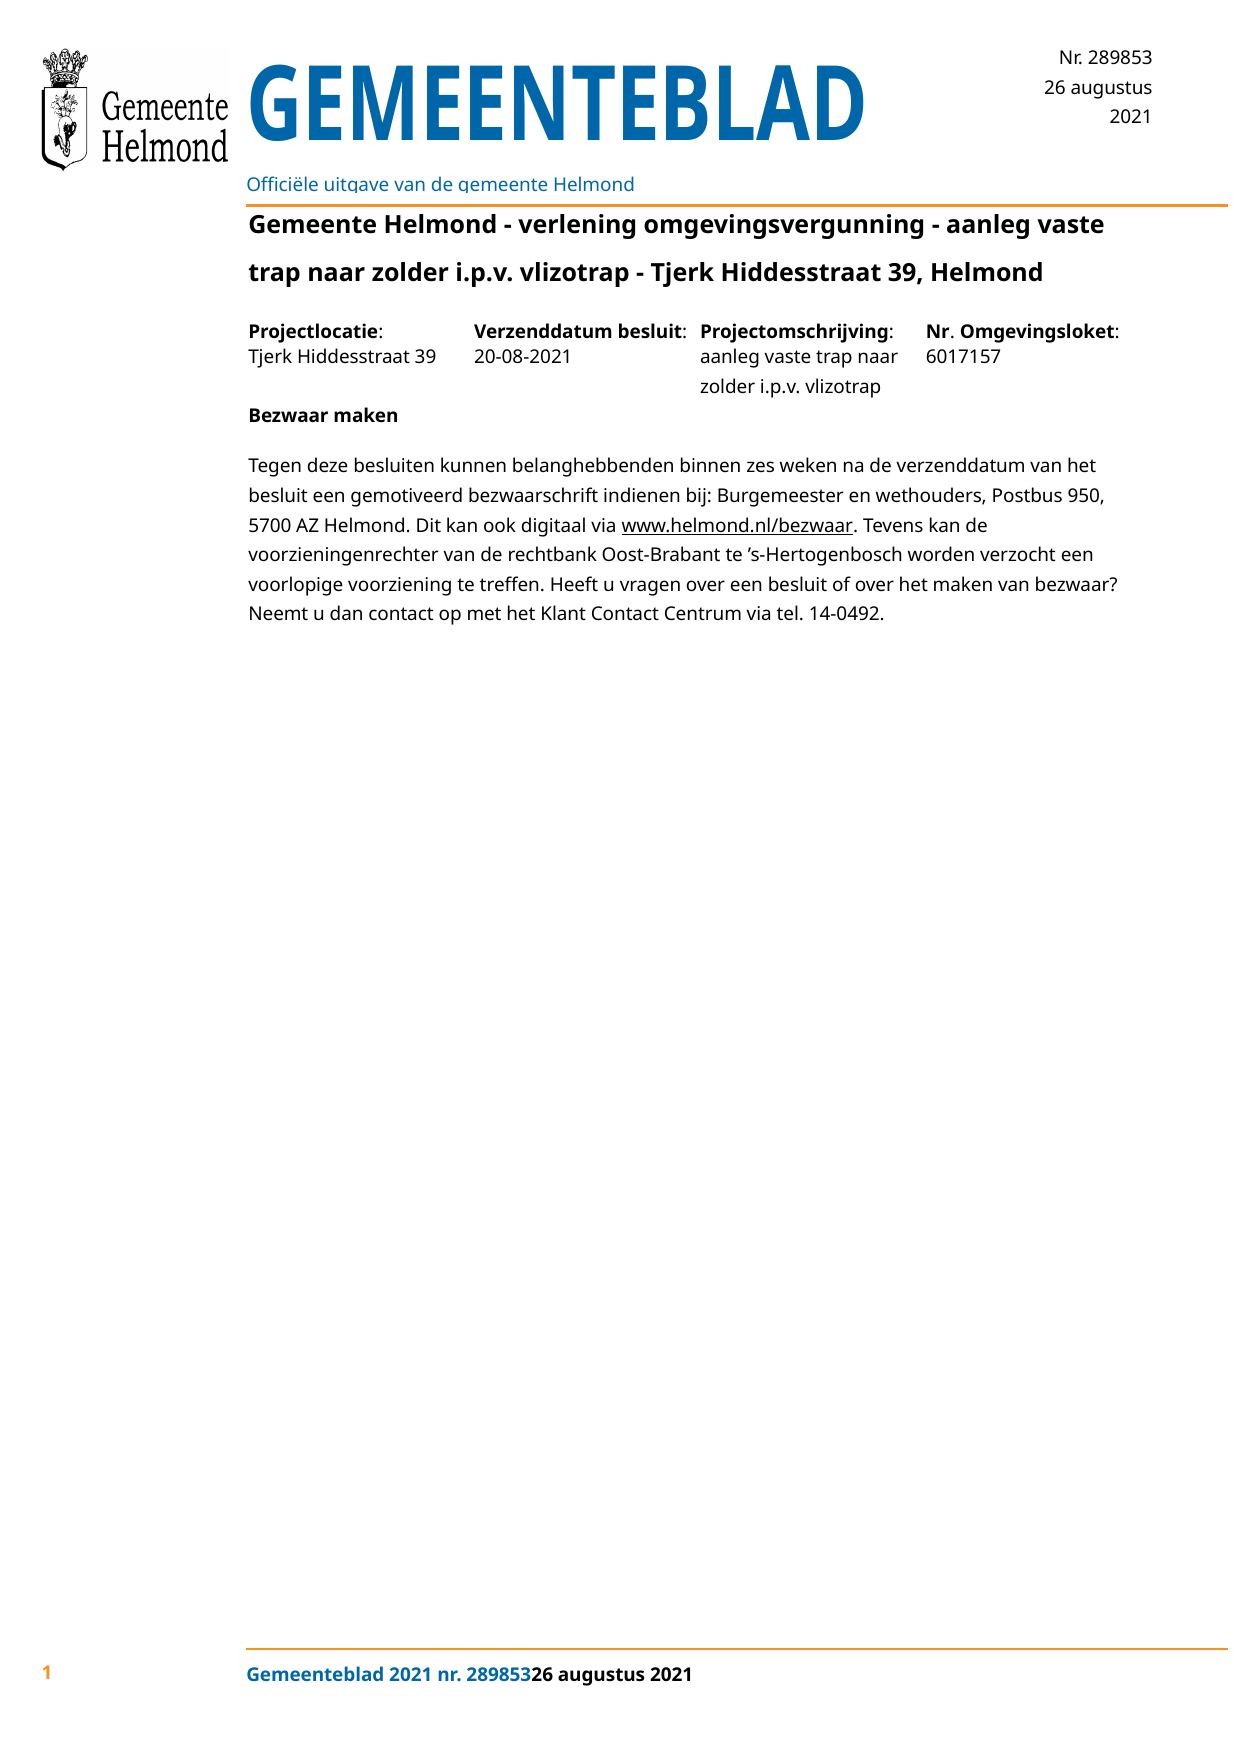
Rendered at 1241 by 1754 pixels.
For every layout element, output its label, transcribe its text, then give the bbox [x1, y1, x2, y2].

table_header Nr. Omgevingsloket: [926, 318, 1152, 344]
table_header Projectomschrijving: [700, 318, 926, 344]
picture [41, 47, 231, 172]
table_header Verzenddatum besluit: [474, 318, 700, 344]
table_header Projectlocatie: [248, 318, 474, 344]
text Gemeente Helmond - verlening omgevingsvergunning - aanleg vaste trap naar zolder i.p.v. vlizotrap - Tjerk Hiddesstraat 39, Helmond [248, 207, 1152, 288]
table_cell aanleg vaste trap naar zolder i.p.v. vlizotrap [700, 344, 926, 399]
table_cell Tjerk Hiddesstraat 39 [248, 344, 474, 399]
text Tegen deze besluiten kunnen belanghebbenden binnen zes weken na de verzenddatum van het besluit een gemotiveerd bezwaarschrift indienen bij: Burgemeester en wethouders, Postbus 950, 5700 AZ Helmond. Dit kan ook digitaal via www.helmond.nl/bezwaar. Tevens kan de voorzieningenrechter van de rechtbank Oost-Brabant te ’s-Hertogenbosch worden verzocht een voorlopige voorziening te treffen. Heeft u vragen over een besluit of over het maken van bezwaar? Neemt u dan contact op met het Klant Contact Centrum via tel. 14-0492. [248, 453, 1152, 626]
table_cell 6017157 [926, 344, 1152, 399]
table_cell 20-08-2021 [474, 344, 700, 399]
text Bezwaar maken [248, 402, 1152, 428]
